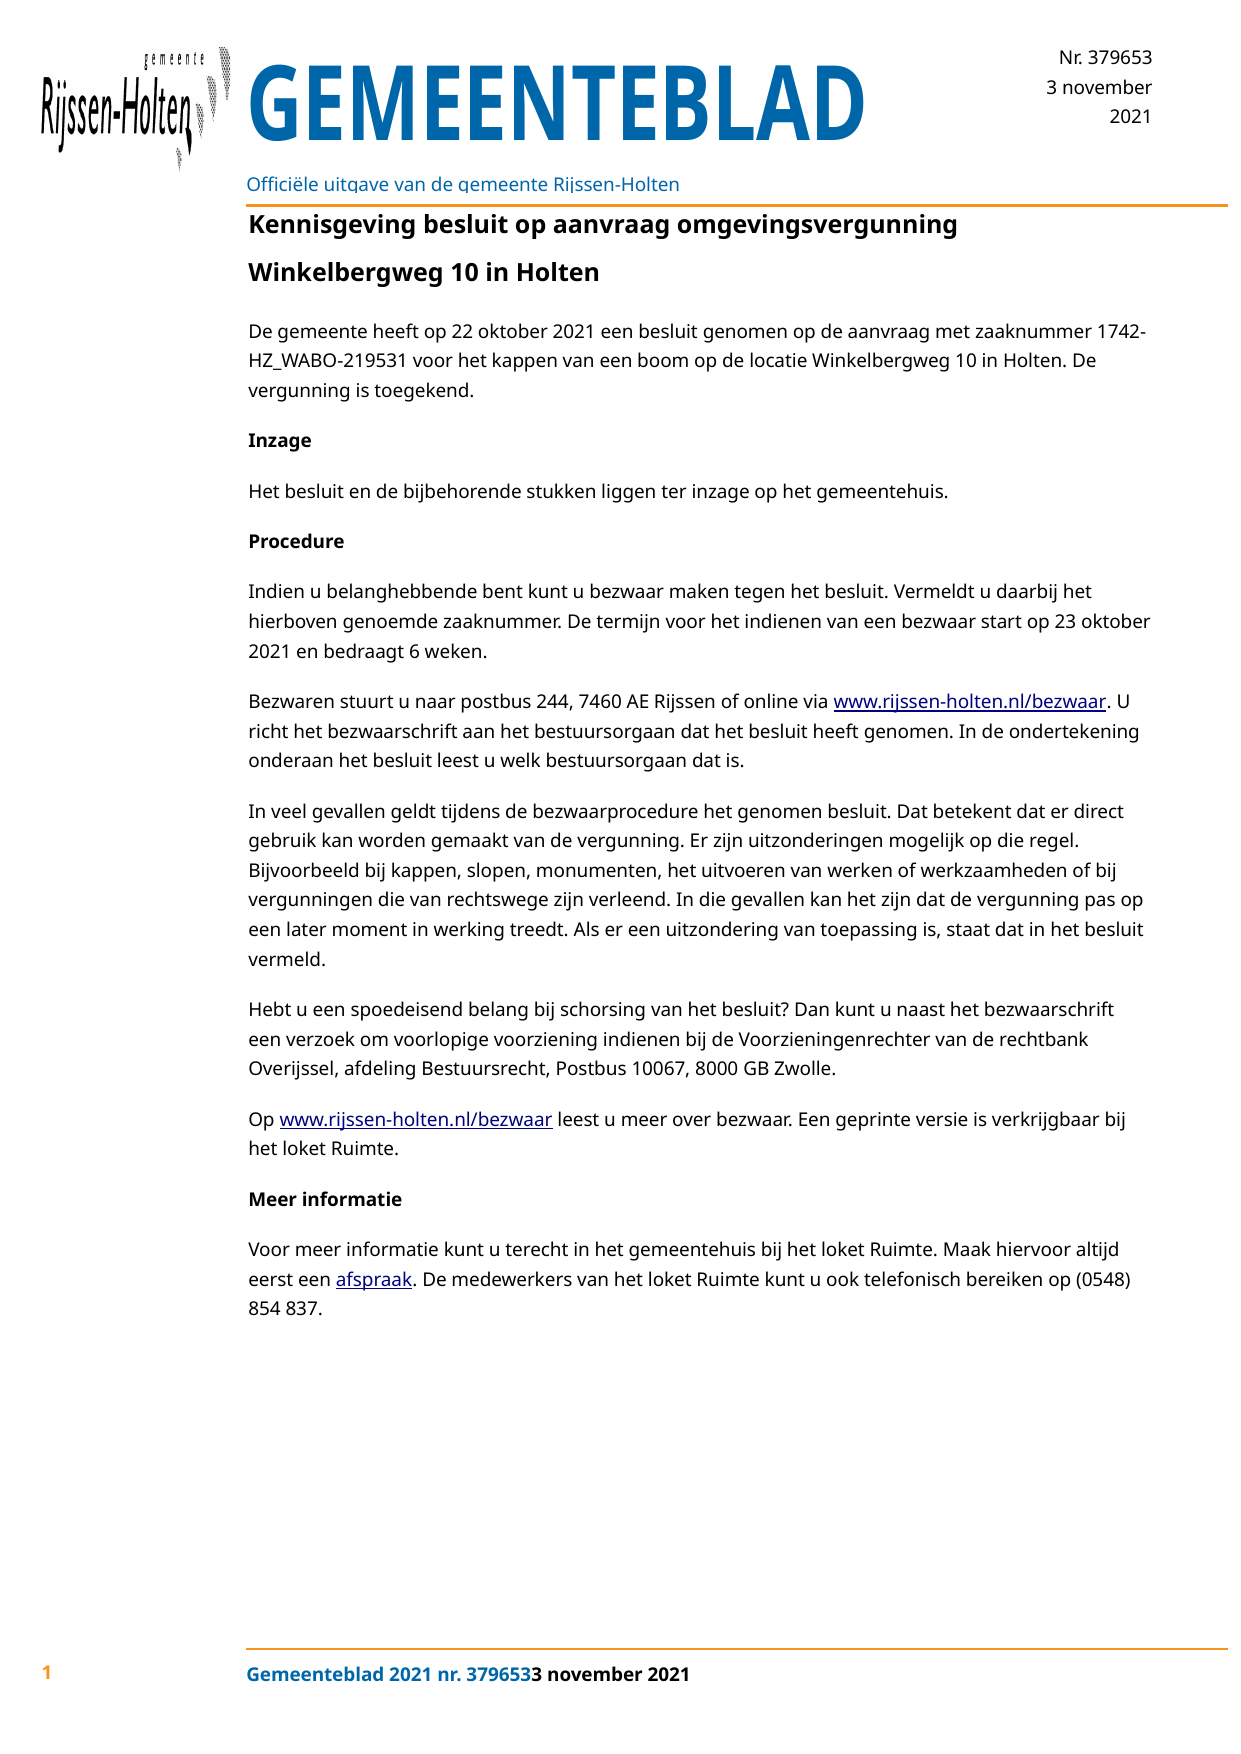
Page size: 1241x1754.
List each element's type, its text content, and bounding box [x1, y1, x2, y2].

text Bezwaren stuurt u naar postbus 244, 7460 AE Rijssen of online via www.rijssen-holten.nl/bezwaar. U richt het bezwaarschrift aan het bestuursorgaan dat het besluit heeft genomen. In de ondertekening onderaan het besluit leest u welk bestuursorgaan dat is. [248, 688, 1152, 773]
text In veel gevallen geldt tijdens de bezwaarprocedure het genomen besluit. Dat betekent dat er direct gebruik kan worden gemaakt van de vergunning. Er zijn uitzonderingen mogelijk op die regel. Bijvoorbeeld bij kappen, slopen, monumenten, het uitvoeren van werken of werkzaamheden of bij vergunningen die van rechtswege zijn verleend. In die gevallen kan het zijn dat de vergunning pas op een later moment in werking treedt. Als er een uitzondering van toepassing is, staat dat in het besluit vermeld. [248, 798, 1152, 972]
text Procedure [248, 528, 1152, 554]
text Kennisgeving besluit op aanvraag omgevingsvergunning Winkelbergweg 10 in Holten [248, 207, 1152, 288]
text De gemeente heeft op 22 oktober 2021 een besluit genomen op de aanvraag met zaaknummer 1742-HZ_WABO-219531 voor het kappen van een boom op de locatie Winkelbergweg 10 in Holten. De vergunning is toegekend. [248, 318, 1152, 403]
text Indien u belanghebbende bent kunt u bezwaar maken tegen het besluit. Vermeldt u daarbij het hierboven genoemde zaaknummer. De termijn voor het indienen van een bezwaar start op 23 oktober 2021 en bedraagt 6 weken. [248, 579, 1152, 664]
text Inzage [248, 427, 1152, 453]
text Voor meer informatie kunt u terecht in het gemeentehuis bij het loket Ruimte. Maak hiervoor altijd eerst een afspraak. De medewerkers van het loket Ruimte kunt u ook telefonisch bereiken op (0548) 854 837. [248, 1236, 1152, 1321]
text Het besluit en de bijbehorende stukken liggen ter inzage op het gemeentehuis. [248, 478, 1152, 504]
picture [41, 47, 231, 172]
text Hebt u een spoedeisend belang bij schorsing van het besluit? Dan kunt u naast het bezwaarschrift een verzoek om voorlopige voorziening indienen bij de Voorzieningenrechter van de rechtbank Overijssel, afdeling Bestuursrecht, Postbus 10067, 8000 GB Zwolle. [248, 996, 1152, 1081]
text Meer informatie [248, 1186, 1152, 1212]
text Op www.rijssen-holten.nl/bezwaar leest u meer over bezwaar. Een geprinte versie is verkrijgbaar bij het loket Ruimte. [248, 1106, 1152, 1161]
